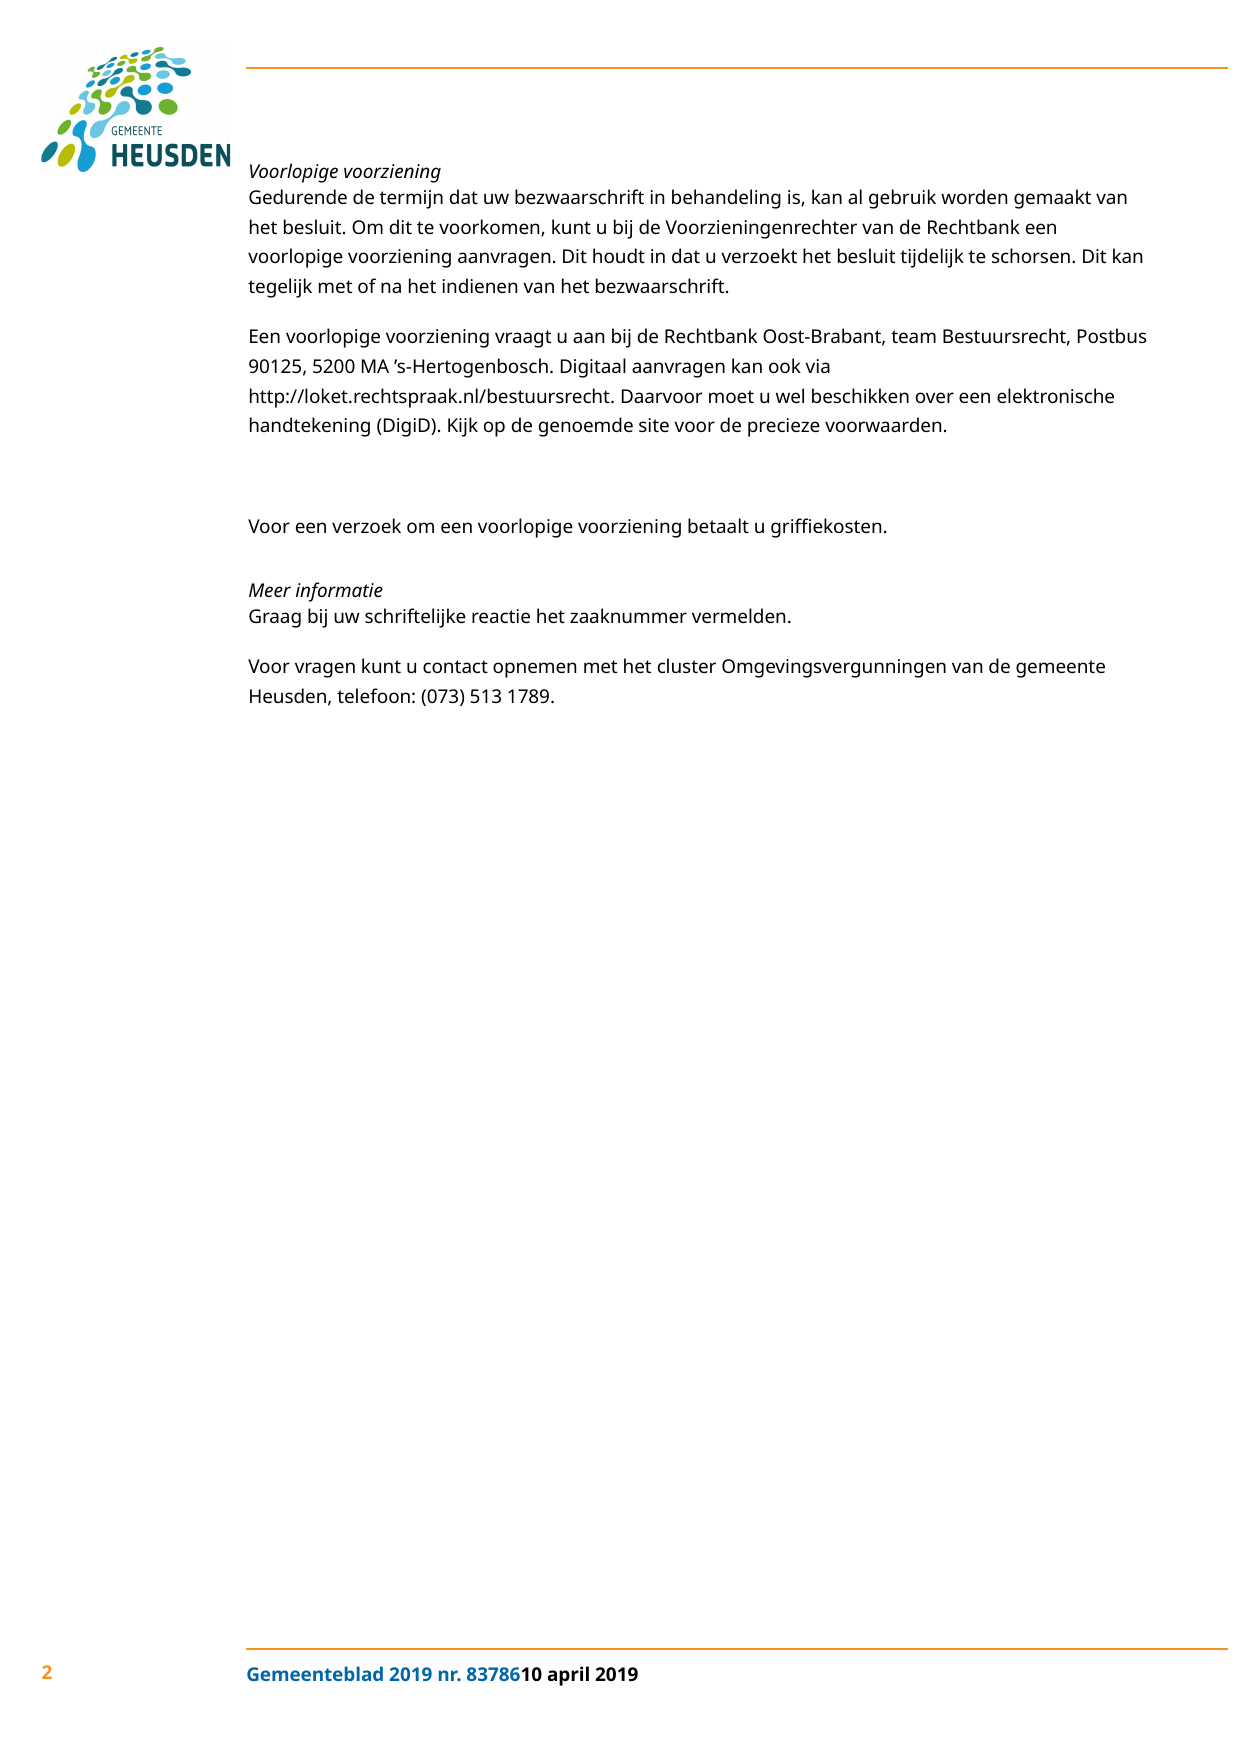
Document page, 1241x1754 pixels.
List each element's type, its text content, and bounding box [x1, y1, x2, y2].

text Meer informatie [248, 577, 1152, 603]
text Voor vragen kunt u contact opnemen met het cluster Omgevingsvergunningen van de gemeente Heusden, telefoon: (073) 513 1789. [248, 653, 1152, 709]
text Voor een verzoek om een voorlopige voorziening betaalt u griffiekosten. [248, 513, 1152, 539]
text Voorlopige voorziening [248, 159, 1152, 184]
text Een voorlopige voorziening vraagt u aan bij de Rechtbank Oost-Brabant, team Bestuursrecht, Postbus 90125, 5200 MA ’s-Hertogenbosch. Digitaal aanvragen kan ook via http://loket.rechtspraak.nl/bestuursrecht. Daarvoor moet u wel beschikken over een elektronische handtekening (DigiD). Kijk op de genoemde site voor de precieze voorwaarden. [248, 324, 1152, 438]
text Gedurende de termijn dat uw bezwaarschrift in behandeling is, kan al gebruik worden gemaakt van het besluit. Om dit te voorkomen, kunt u bij de Voorzieningenrechter van de Rechtbank een voorlopige voorziening aanvragen. Dit houdt in dat u verzoekt het besluit tijdelijk te schorsen. Dit kan tegelijk met of na het indienen van het bezwaarschrift. [248, 184, 1152, 299]
picture [41, 47, 231, 172]
text Graag bij uw schriftelijke reactie het zaaknummer vermelden. [248, 603, 1152, 629]
